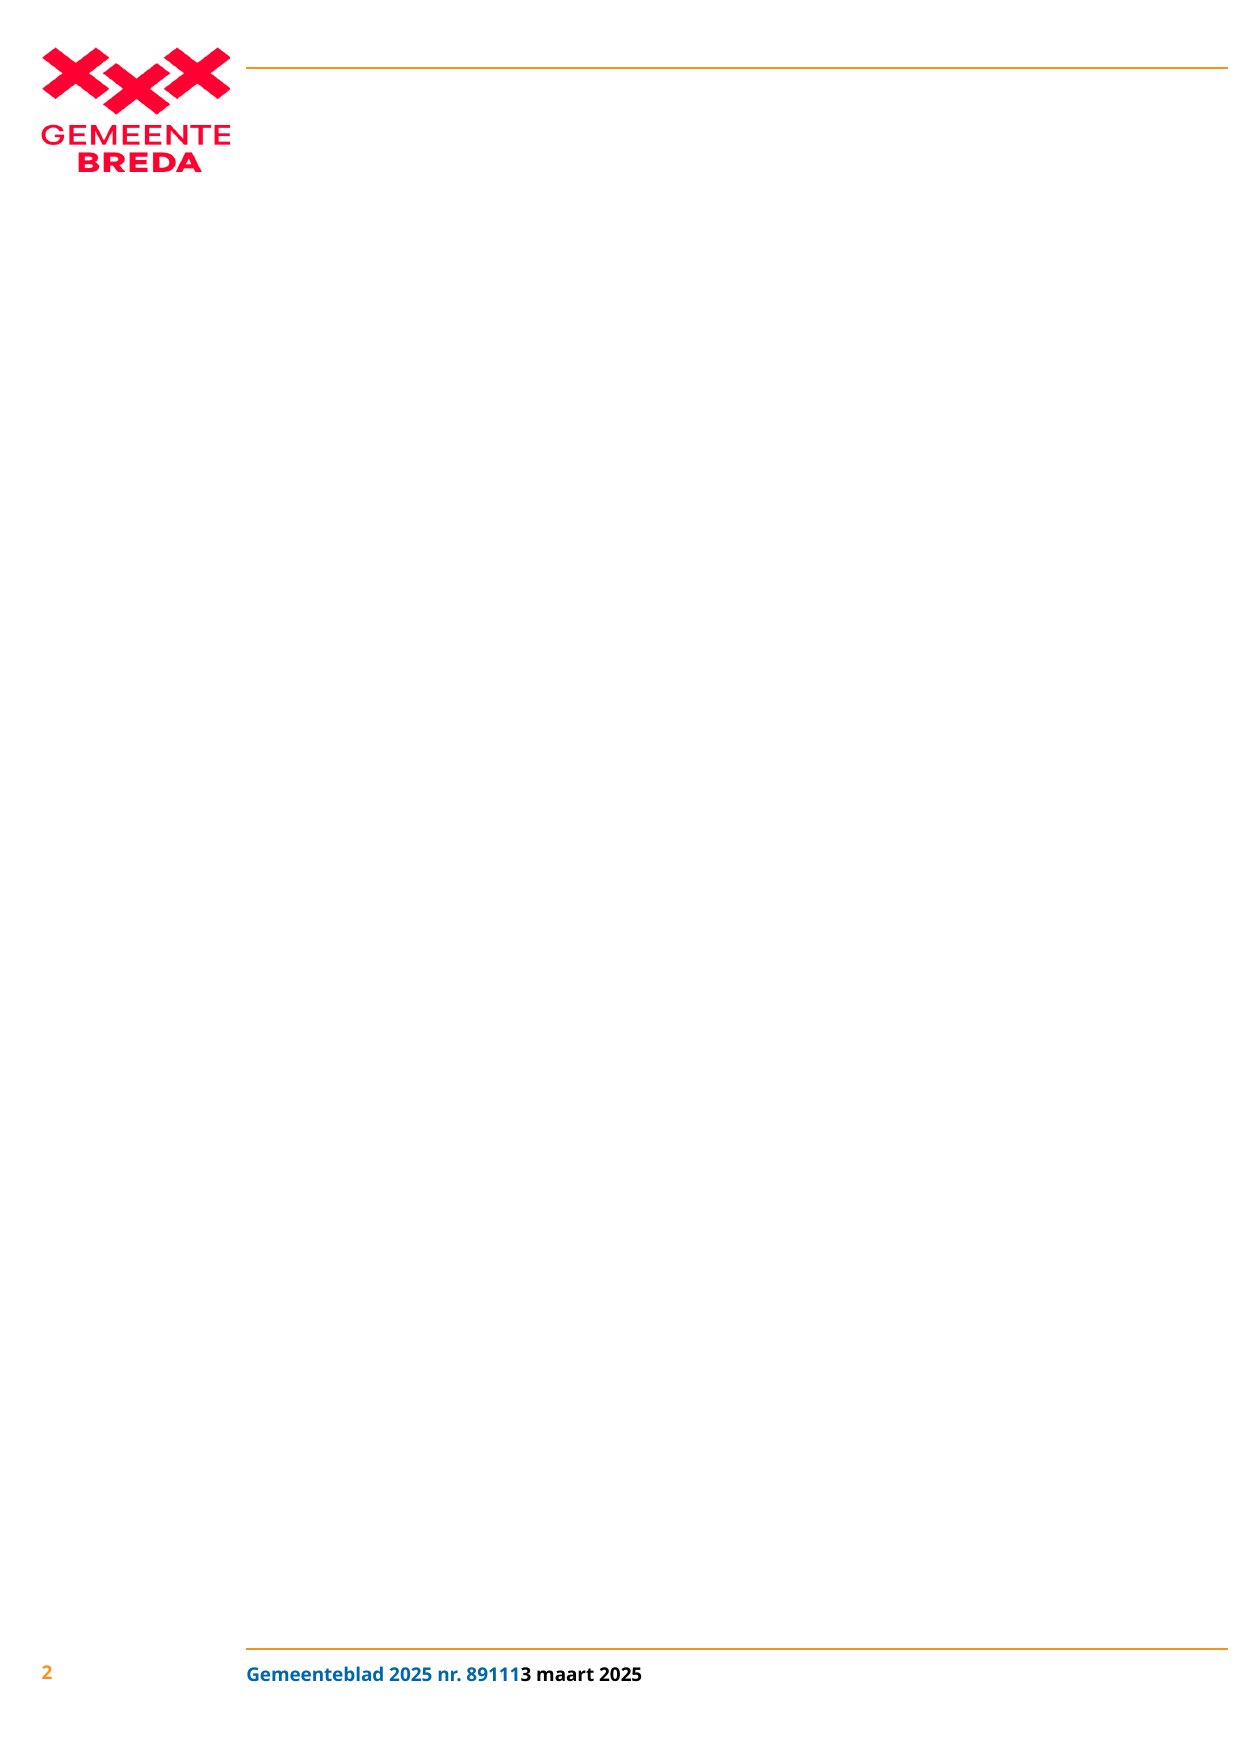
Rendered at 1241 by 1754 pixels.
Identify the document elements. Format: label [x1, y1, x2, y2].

picture [41, 47, 231, 172]
